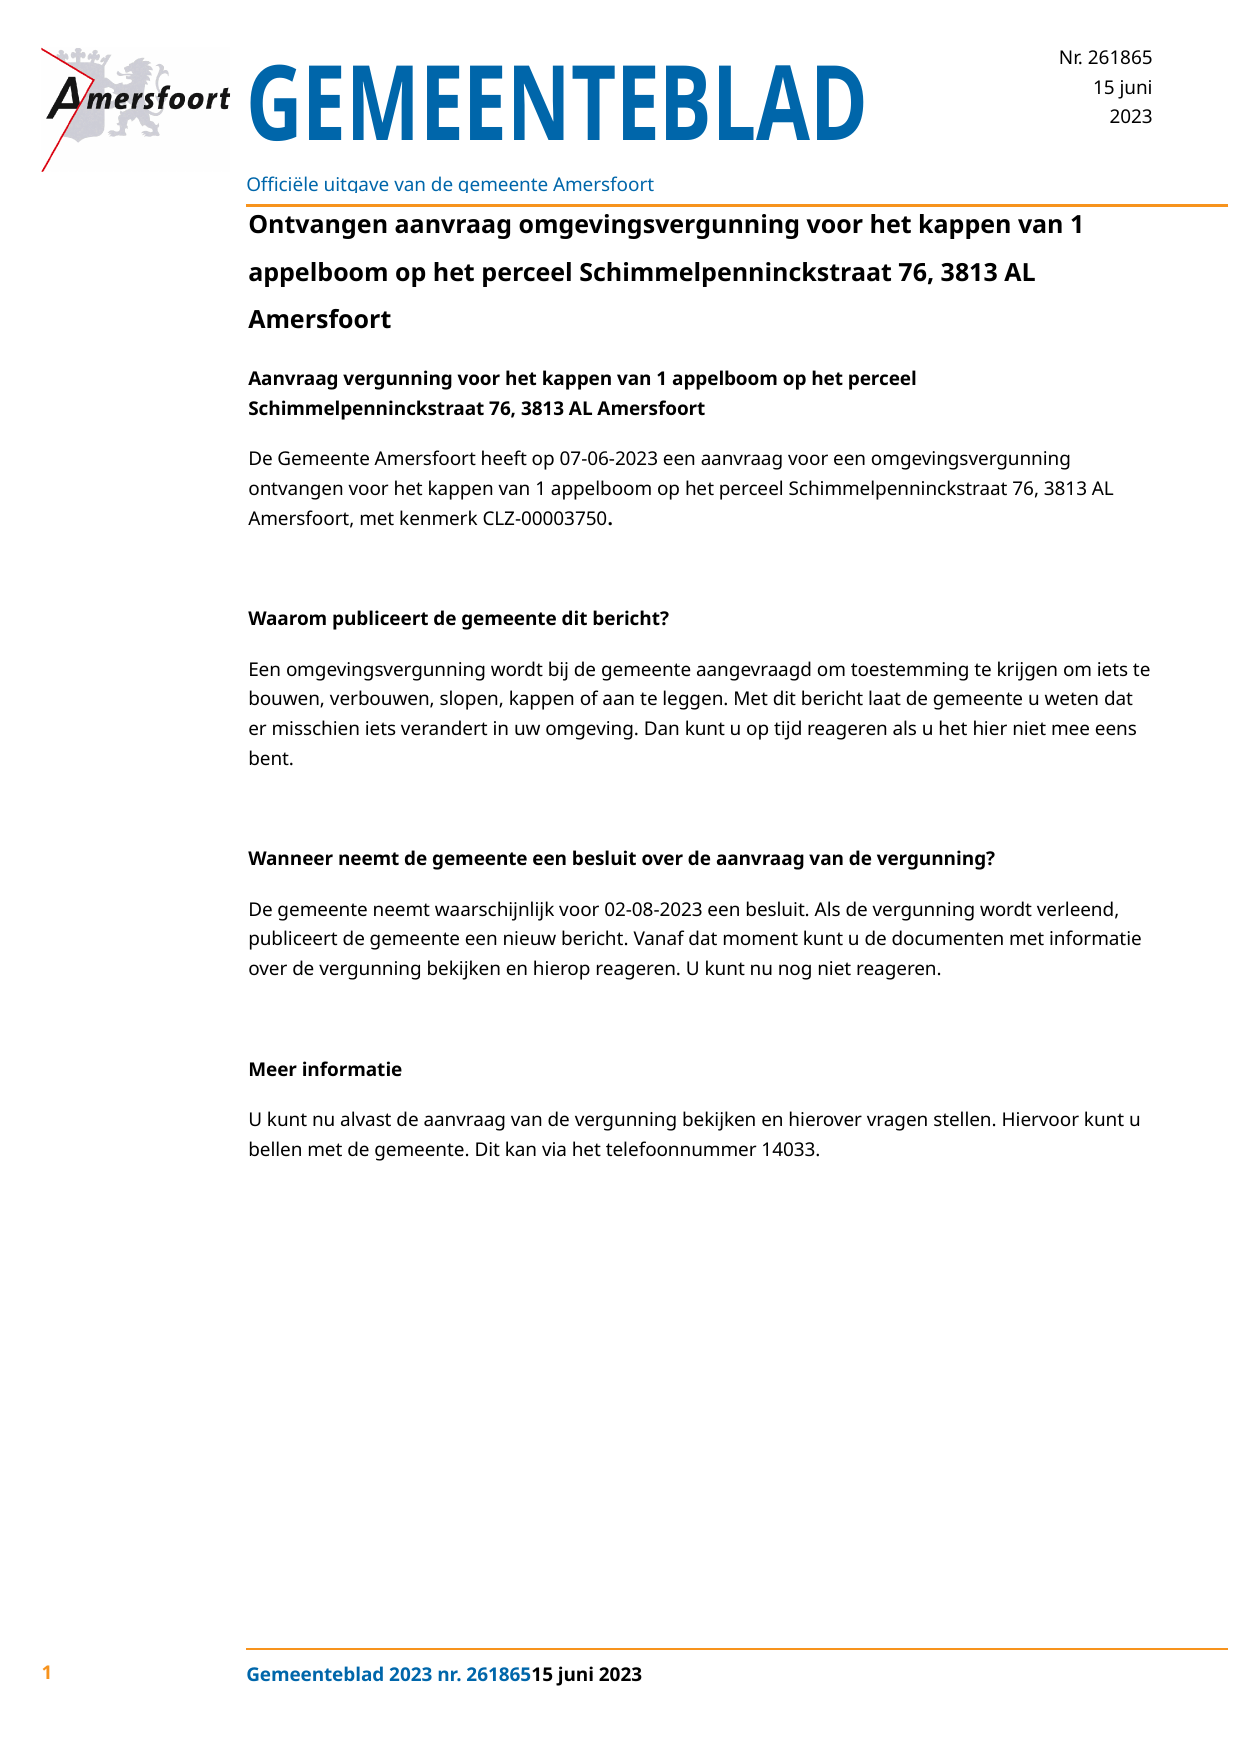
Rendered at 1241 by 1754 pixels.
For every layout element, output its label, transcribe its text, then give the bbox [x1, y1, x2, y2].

text Meer informatie [248, 1056, 1152, 1082]
text Wanneer neemt de gemeente een besluit over de aanvraag van de vergunning? [248, 846, 1152, 871]
text De gemeente neemt waarschijnlijk voor 02-08-2023 een besluit. Als de vergunning wordt verleend, publiceert de gemeente een nieuw bericht. Vanaf dat moment kunt u de documenten met informatie over de vergunning bekijken en hierop reageren. U kunt nu nog niet reageren. [248, 896, 1152, 981]
text Aanvraag vergunning voor het kappen van 1 appelboom op het perceel Schimmelpenninckstraat 76, 3813 AL Amersfoort [248, 366, 1152, 421]
text Waarom publiceert de gemeente dit bericht? [248, 606, 1152, 631]
text Ontvangen aanvraag omgevingsvergunning voor het kappen van 1 appelboom op het perceel Schimmelpenninckstraat 76, 3813 AL Amersfoort [248, 207, 1152, 336]
picture [41, 47, 231, 172]
text Een omgevingsvergunning wordt bij de gemeente aangevraagd om toestemming te krijgen om iets te bouwen, verbouwen, slopen, kappen of aan te leggen. Met dit bericht laat de gemeente u weten dat er misschien iets verandert in uw omgeving. Dan kunt u op tijd reageren als u het hier niet mee eens bent. [248, 656, 1152, 770]
text De Gemeente Amersfoort heeft op 07-06-2023 een aanvraag voor een omgevingsvergunning ontvangen voor het kappen van 1 appelboom op het perceel Schimmelpenninckstraat 76, 3813 AL Amersfoort, met kenmerk CLZ-00003750. [248, 446, 1152, 530]
text U kunt nu alvast de aanvraag van de vergunning bekijken en hierover vragen stellen. Hiervoor kunt u bellen met de gemeente. Dit kan via het telefoonnummer 14033. [248, 1106, 1152, 1162]
